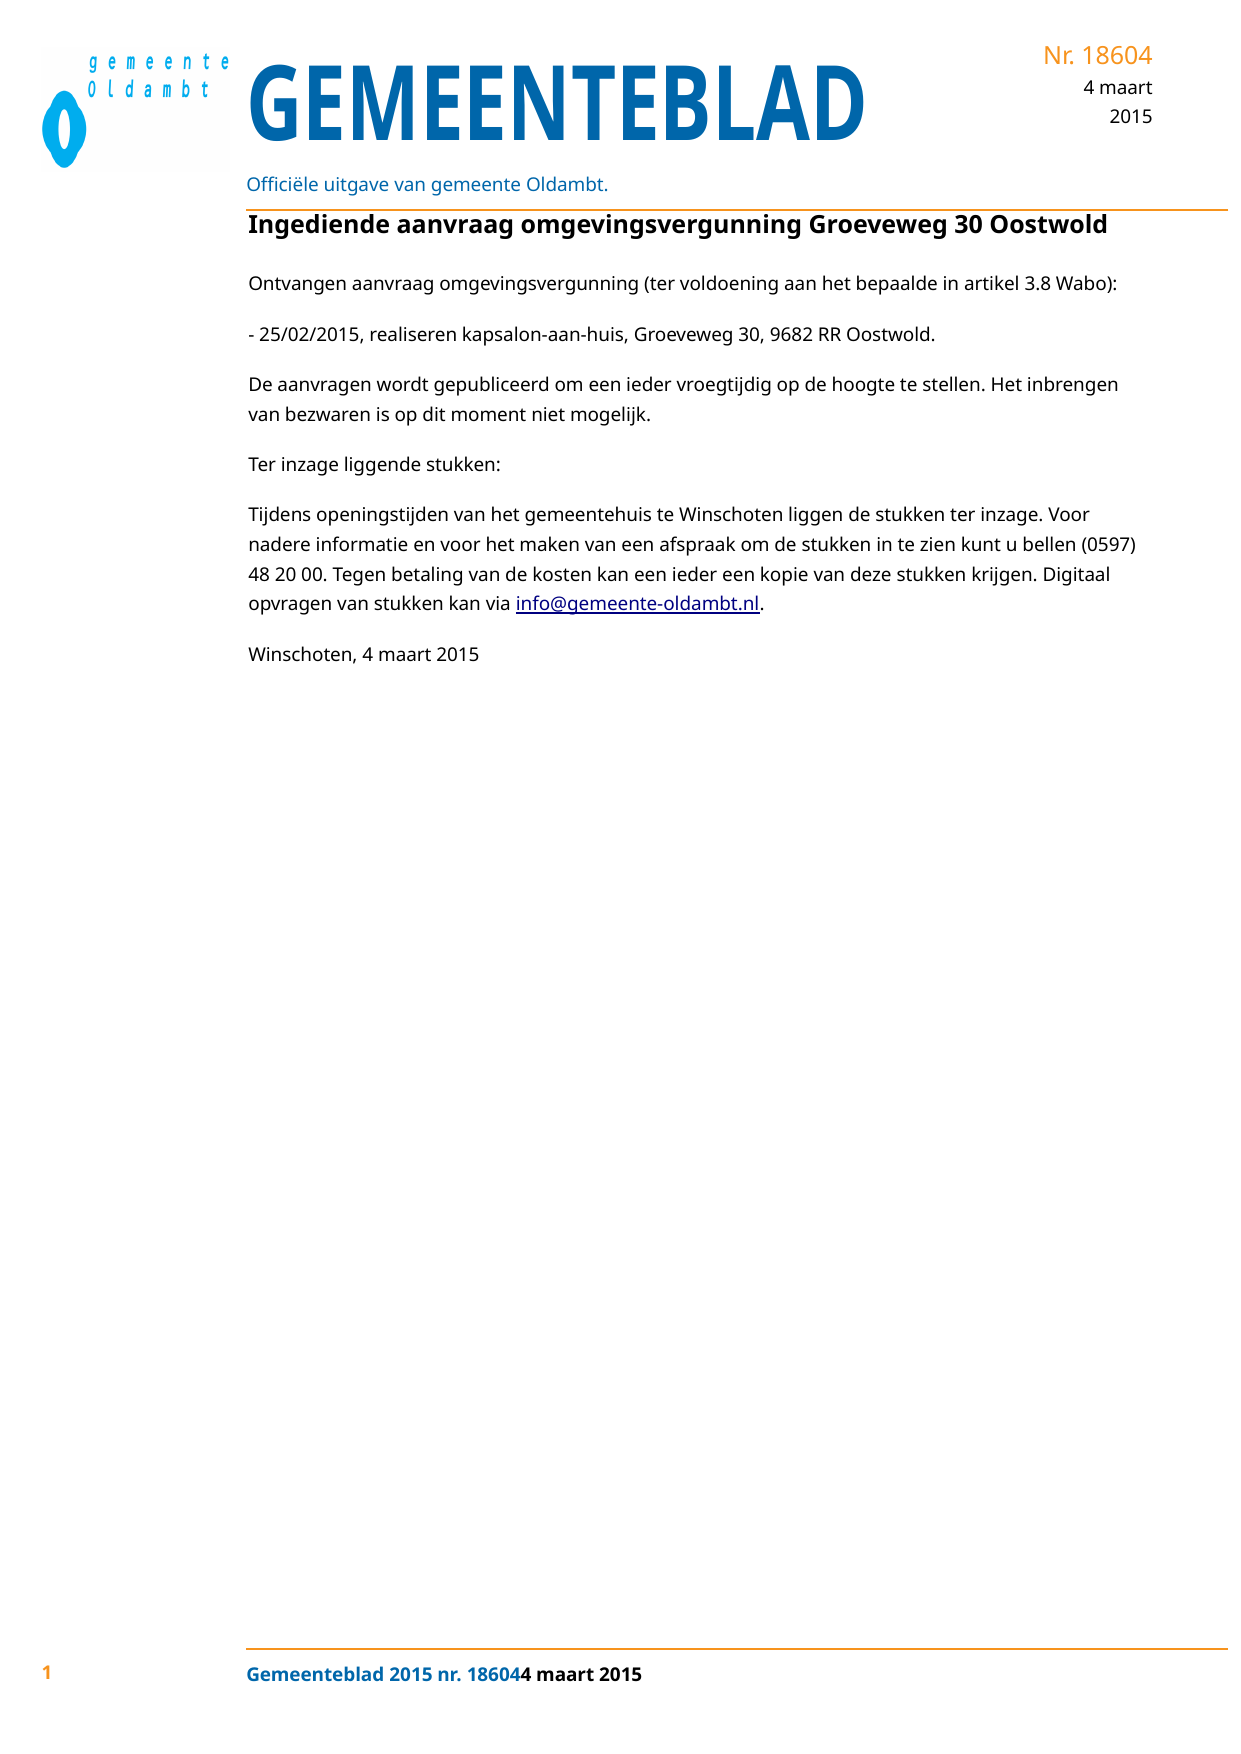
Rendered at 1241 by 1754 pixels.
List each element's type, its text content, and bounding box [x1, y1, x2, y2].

text Ter inzage liggende stukken: [248, 451, 1152, 477]
picture [41, 47, 231, 172]
text Ingediende aanvraag omgevingsvergunning Groeveweg 30 Oostwold [248, 211, 1152, 241]
text De aanvragen wordt gepubliceerd om een ieder vroegtijdig op de hoogte te stellen. Het inbrengen van bezwaren is op dit moment niet mogelijk. [248, 371, 1152, 426]
text Tijdens openingstijden van het gemeentehuis te Winschoten liggen de stukken ter inzage. Voor nadere informatie en voor het maken van een afspraak om de stukken in te zien kunt u bellen (0597) 48 20 00. Tegen betaling van de kosten kan een ieder een kopie van deze stukken krijgen. Digitaal opvragen van stukken kan via info@gemeente-oldambt.nl. [248, 502, 1152, 616]
text - 25/02/2015, realiseren kapsalon-aan-huis, Groeveweg 30, 9682 RR Oostwold. [248, 321, 1152, 346]
text Ontvangen aanvraag omgevingsvergunning (ter voldoening aan het bepaalde in artikel 3.8 Wabo): [248, 270, 1152, 296]
text Winschoten, 4 maart 2015 [248, 641, 1152, 666]
